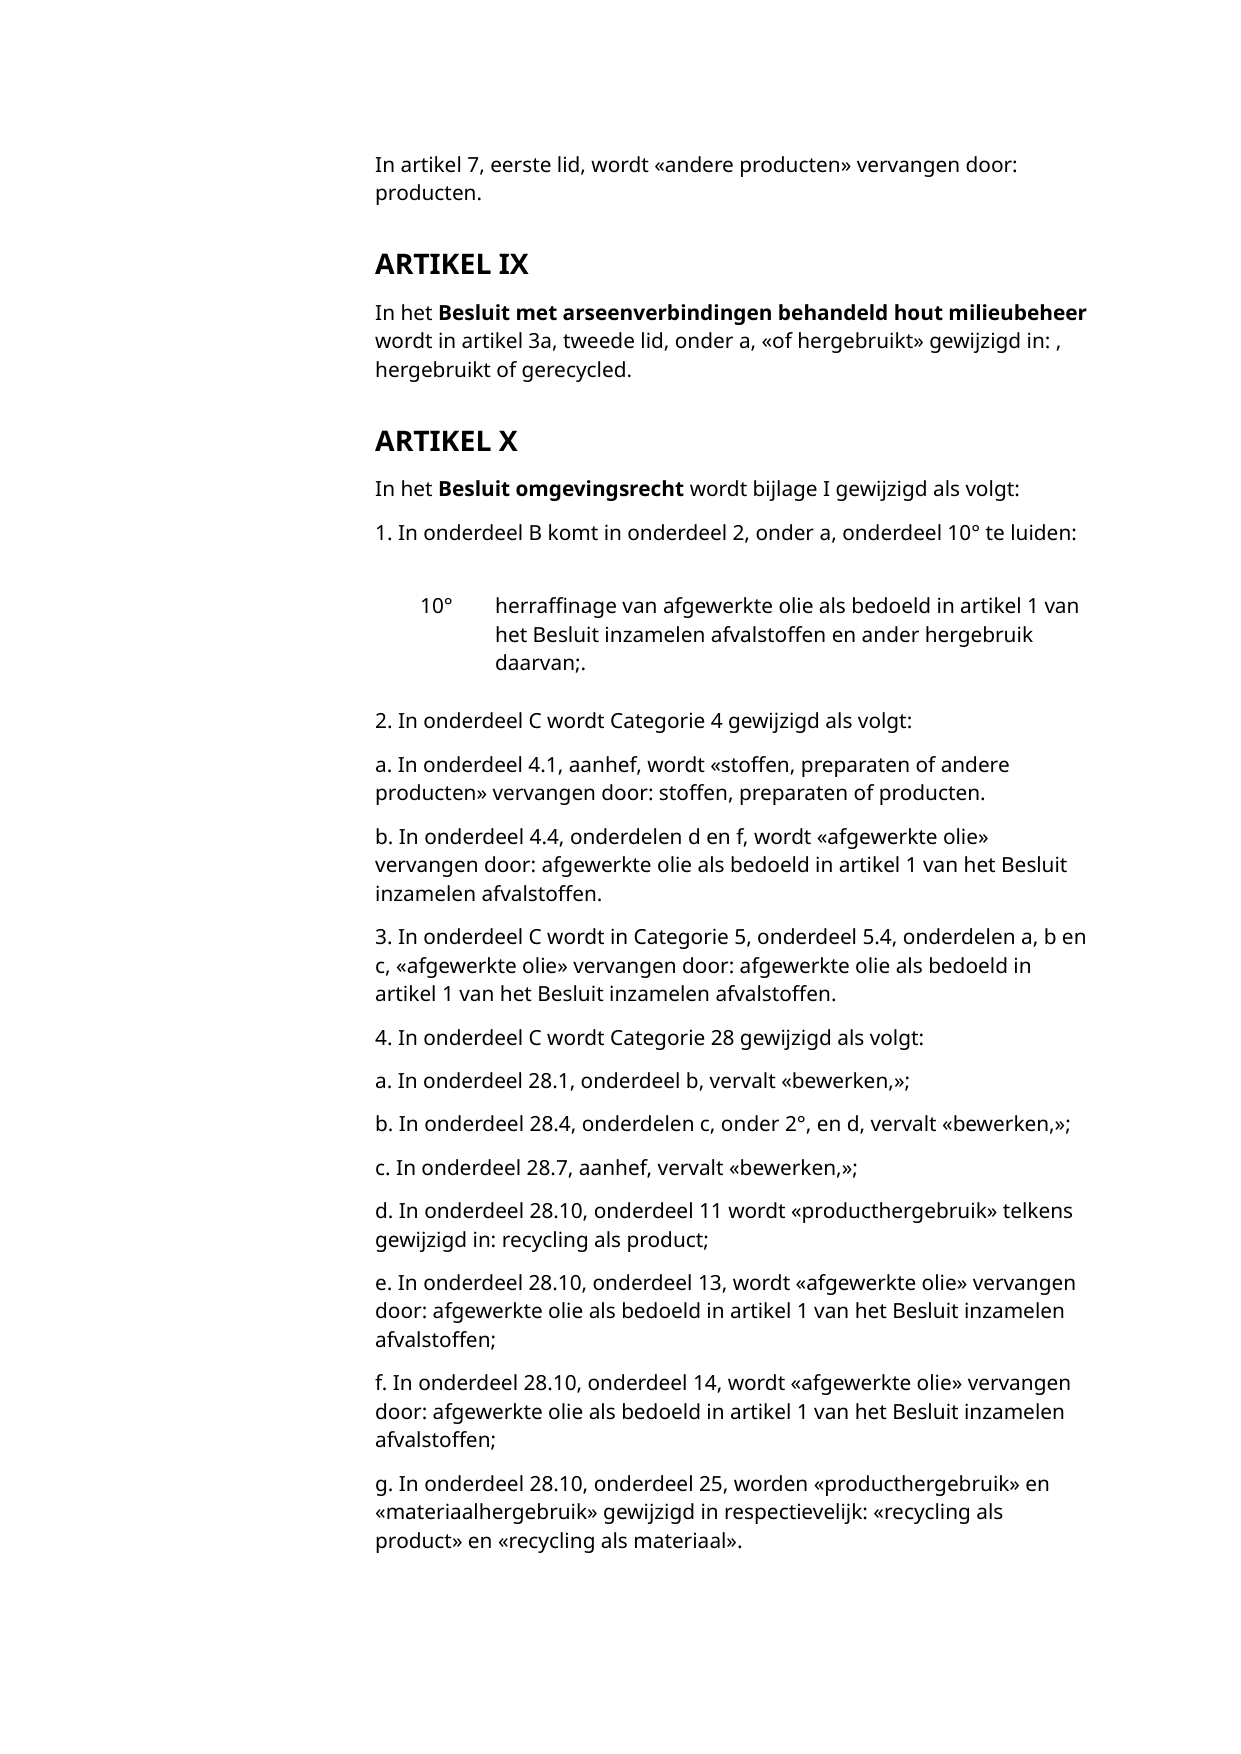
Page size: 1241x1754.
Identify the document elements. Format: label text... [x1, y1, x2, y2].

text b. In onderdeel 4.4, onderdelen d en f, wordt «afgewerkte olie» vervangen door: afgewerkte olie als bedoeld in artikel 1 van het Besluit inzamelen afvalstoffen. [375, 822, 1090, 907]
text c. In onderdeel 28.7, aanhef, vervalt «bewerken,»; [375, 1153, 1090, 1181]
subtitle ARTIKEL IX [375, 244, 1090, 283]
text 2. In onderdeel C wordt Categorie 4 gewijzigd als volgt: [375, 707, 1090, 735]
text 3. In onderdeel C wordt in Categorie 5, onderdeel 5.4, onderdelen a, b en c, «afgewerkte olie» vervangen door: afgewerkte olie als bedoeld in artikel 1 van het Besluit inzamelen afvalstoffen. [375, 922, 1090, 1008]
text d. In onderdeel 28.10, onderdeel 11 wordt «producthergebruik» telkens gewijzigd in: recycling als product; [375, 1196, 1090, 1253]
text f. In onderdeel 28.10, onderdeel 14, wordt «afgewerkte olie» vervangen door: afgewerkte olie als bedoeld in artikel 1 van het Besluit inzamelen afvalstoffen; [375, 1368, 1090, 1454]
text 1. In onderdeel B komt in onderdeel 2, onder a, onderdeel 10° te luiden: [375, 518, 1090, 546]
text 4. In onderdeel C wordt Categorie 28 gewijzigd als volgt: [375, 1023, 1090, 1051]
text In het Besluit omgevingsrecht wordt bijlage I gewijzigd als volgt: [375, 474, 1090, 503]
list herraffinage van afgewerkte olie als bedoeld in artikel 1 van het Besluit inzamelen afvalstoffen en ander hergebruik daarvan;. [420, 591, 1090, 677]
subtitle ARTIKEL X [375, 421, 1090, 459]
text a. In onderdeel 28.1, onderdeel b, vervalt «bewerken,»; [375, 1066, 1090, 1094]
text b. In onderdeel 28.4, onderdelen c, onder 2°, en d, vervalt «bewerken,»; [375, 1109, 1090, 1138]
text In artikel 7, eerste lid, wordt «andere producten» vervangen door: producten. [375, 150, 1090, 207]
text a. In onderdeel 4.1, aanhef, wordt «stoffen, preparaten of andere producten» vervangen door: stoffen, preparaten of producten. [375, 750, 1090, 807]
text In het Besluit met arseenverbindingen behandeld hout milieubeheer wordt in artikel 3a, tweede lid, onder a, «of hergebruikt» gewijzigd in: , hergebruikt of gerecycled. [375, 298, 1090, 383]
text g. In onderdeel 28.10, onderdeel 25, worden «producthergebruik» en «materiaalhergebruik» gewijzigd in respectievelijk: «recycling als product» en «recycling als materiaal». [375, 1469, 1090, 1554]
text e. In onderdeel 28.10, onderdeel 13, wordt «afgewerkte olie» vervangen door: afgewerkte olie als bedoeld in artikel 1 van het Besluit inzamelen afvalstoffen; [375, 1268, 1090, 1353]
